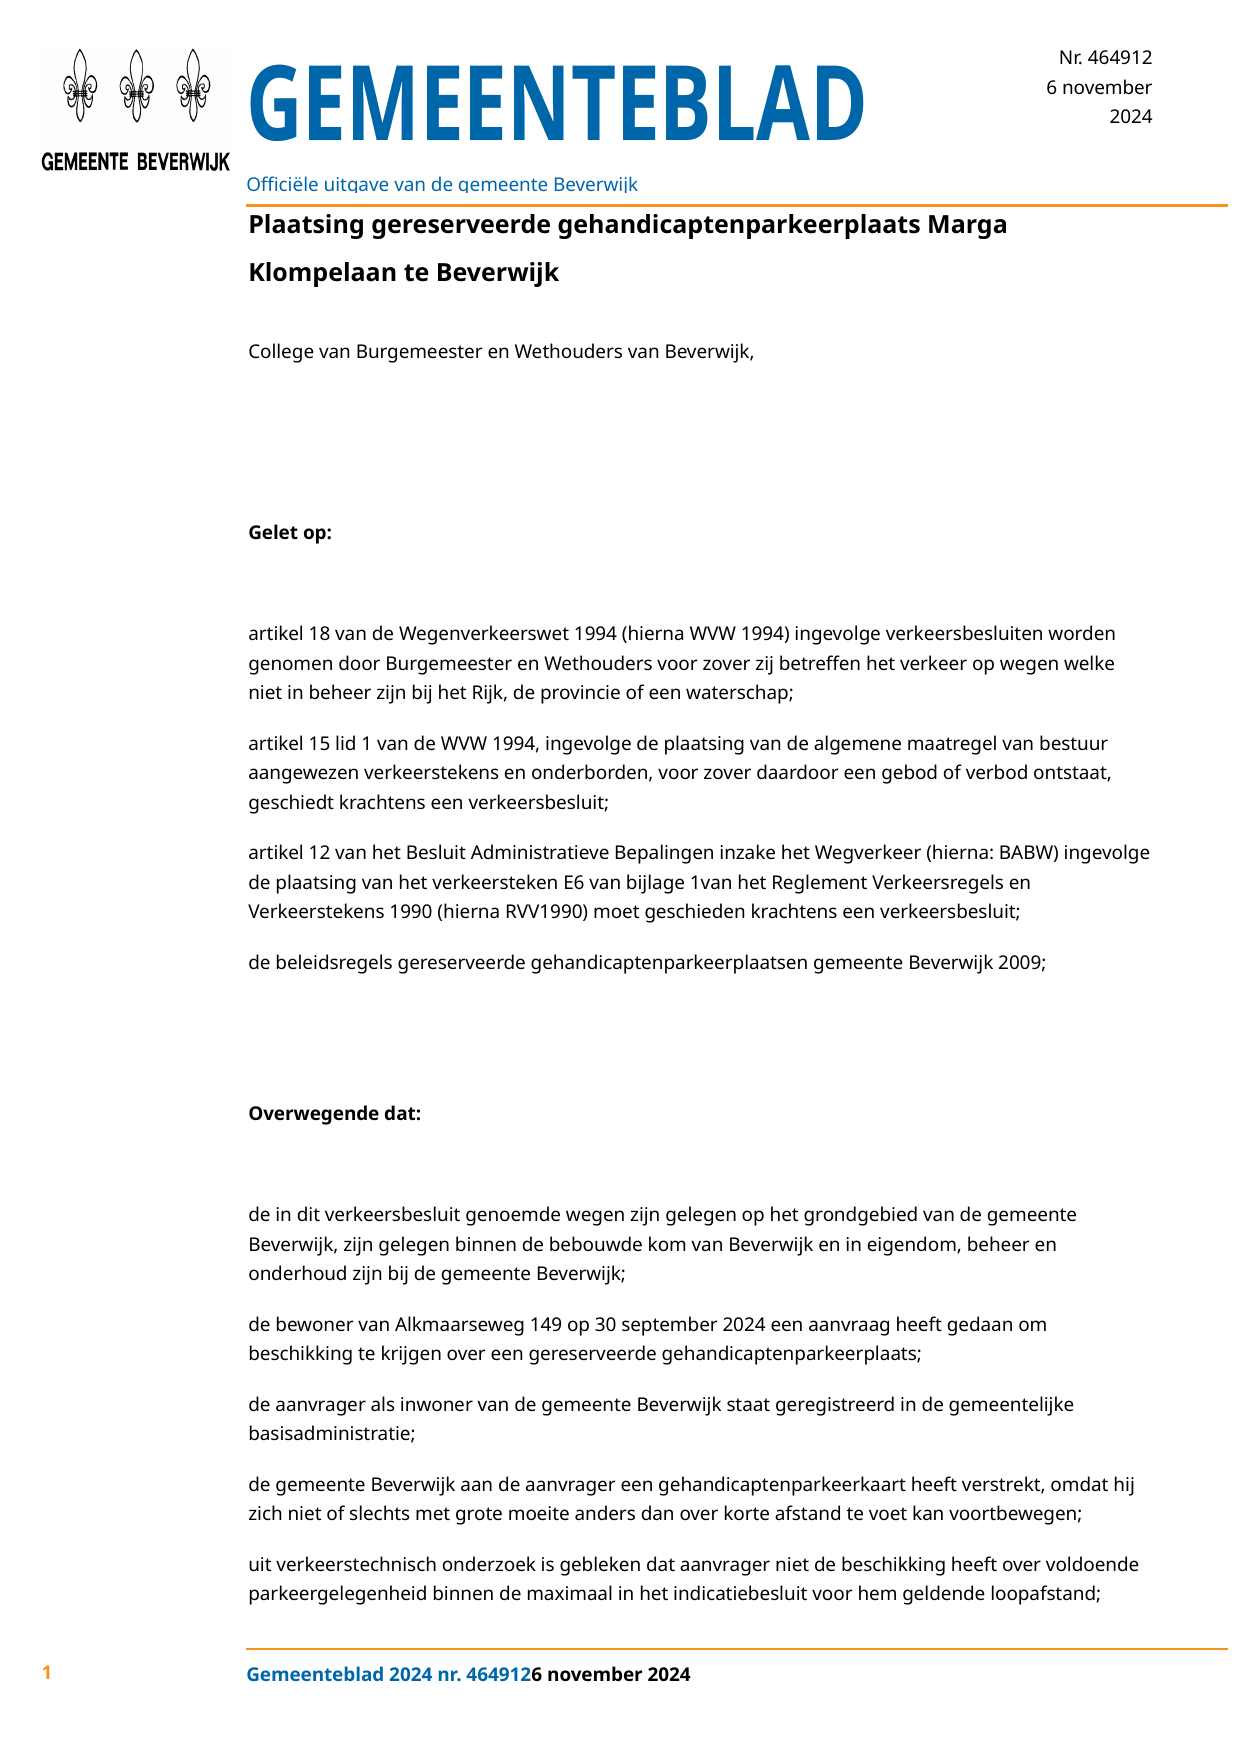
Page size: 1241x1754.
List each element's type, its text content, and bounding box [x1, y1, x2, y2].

text artikel 15 lid 1 van de WVW 1994, ingevolge de plaatsing van de algemene maatregel van bestuur aangewezen verkeerstekens en onderborden, voor zover daardoor een gebod of verbod ontstaat, geschiedt krachtens een verkeersbesluit; [248, 730, 1152, 815]
text de gemeente Beverwijk aan de aanvrager een gehandicaptenparkeerkaart heeft verstrekt, omdat hij zich niet of slechts met grote moeite anders dan over korte afstand te voet kan voortbewegen; [248, 1471, 1152, 1526]
text de aanvrager als inwoner van de gemeente Beverwijk staat geregistreerd in de gemeentelijke basisadministratie; [248, 1391, 1152, 1446]
picture [41, 47, 231, 172]
text de bewoner van Alkmaarseweg 149 op 30 september 2024 een aanvraag heeft gedaan om beschikking te krijgen over een gereserveerde gehandicaptenparkeerplaats; [248, 1311, 1152, 1366]
text Plaatsing gereserveerde gehandicaptenparkeerplaats Marga Klompelaan te Beverwijk [248, 207, 1152, 288]
text Overwegende dat: [248, 1100, 1152, 1126]
text uit verkeerstechnisch onderzoek is gebleken dat aanvrager niet de beschikking heeft over voldoende parkeergelegenheid binnen de maximaal in het indicatiebesluit voor hem geldende loopafstand; [248, 1551, 1152, 1606]
text artikel 12 van het Besluit Administratieve Bepalingen inzake het Wegverkeer (hierna: BABW) ingevolge de plaatsing van het verkeersteken E6 van bijlage 1van het Reglement Verkeersregels en Verkeerstekens 1990 (hierna RVV1990) moet geschieden krachtens een verkeersbesluit; [248, 839, 1152, 924]
text de beleidsregels gereserveerde gehandicaptenparkeerplaatsen gemeente Beverwijk 2009; [248, 949, 1152, 975]
text de in dit verkeersbesluit genoemde wegen zijn gelegen op het grondgebied van de gemeente Beverwijk, zijn gelegen binnen de bebouwde kom van Beverwijk en in eigendom, beheer en onderhoud zijn bij de gemeente Beverwijk; [248, 1201, 1152, 1286]
text artikel 18 van de Wegenverkeerswet 1994 (hierna WVW 1994) ingevolge verkeersbesluiten worden genomen door Burgemeester en Wethouders voor zover zij betreffen het verkeer op wegen welke niet in beheer zijn bij het Rijk, de provincie of een waterschap; [248, 620, 1152, 705]
text College van Burgemeester en Wethouders van Beverwijk, [248, 339, 1152, 364]
text Gelet op: [248, 519, 1152, 545]
